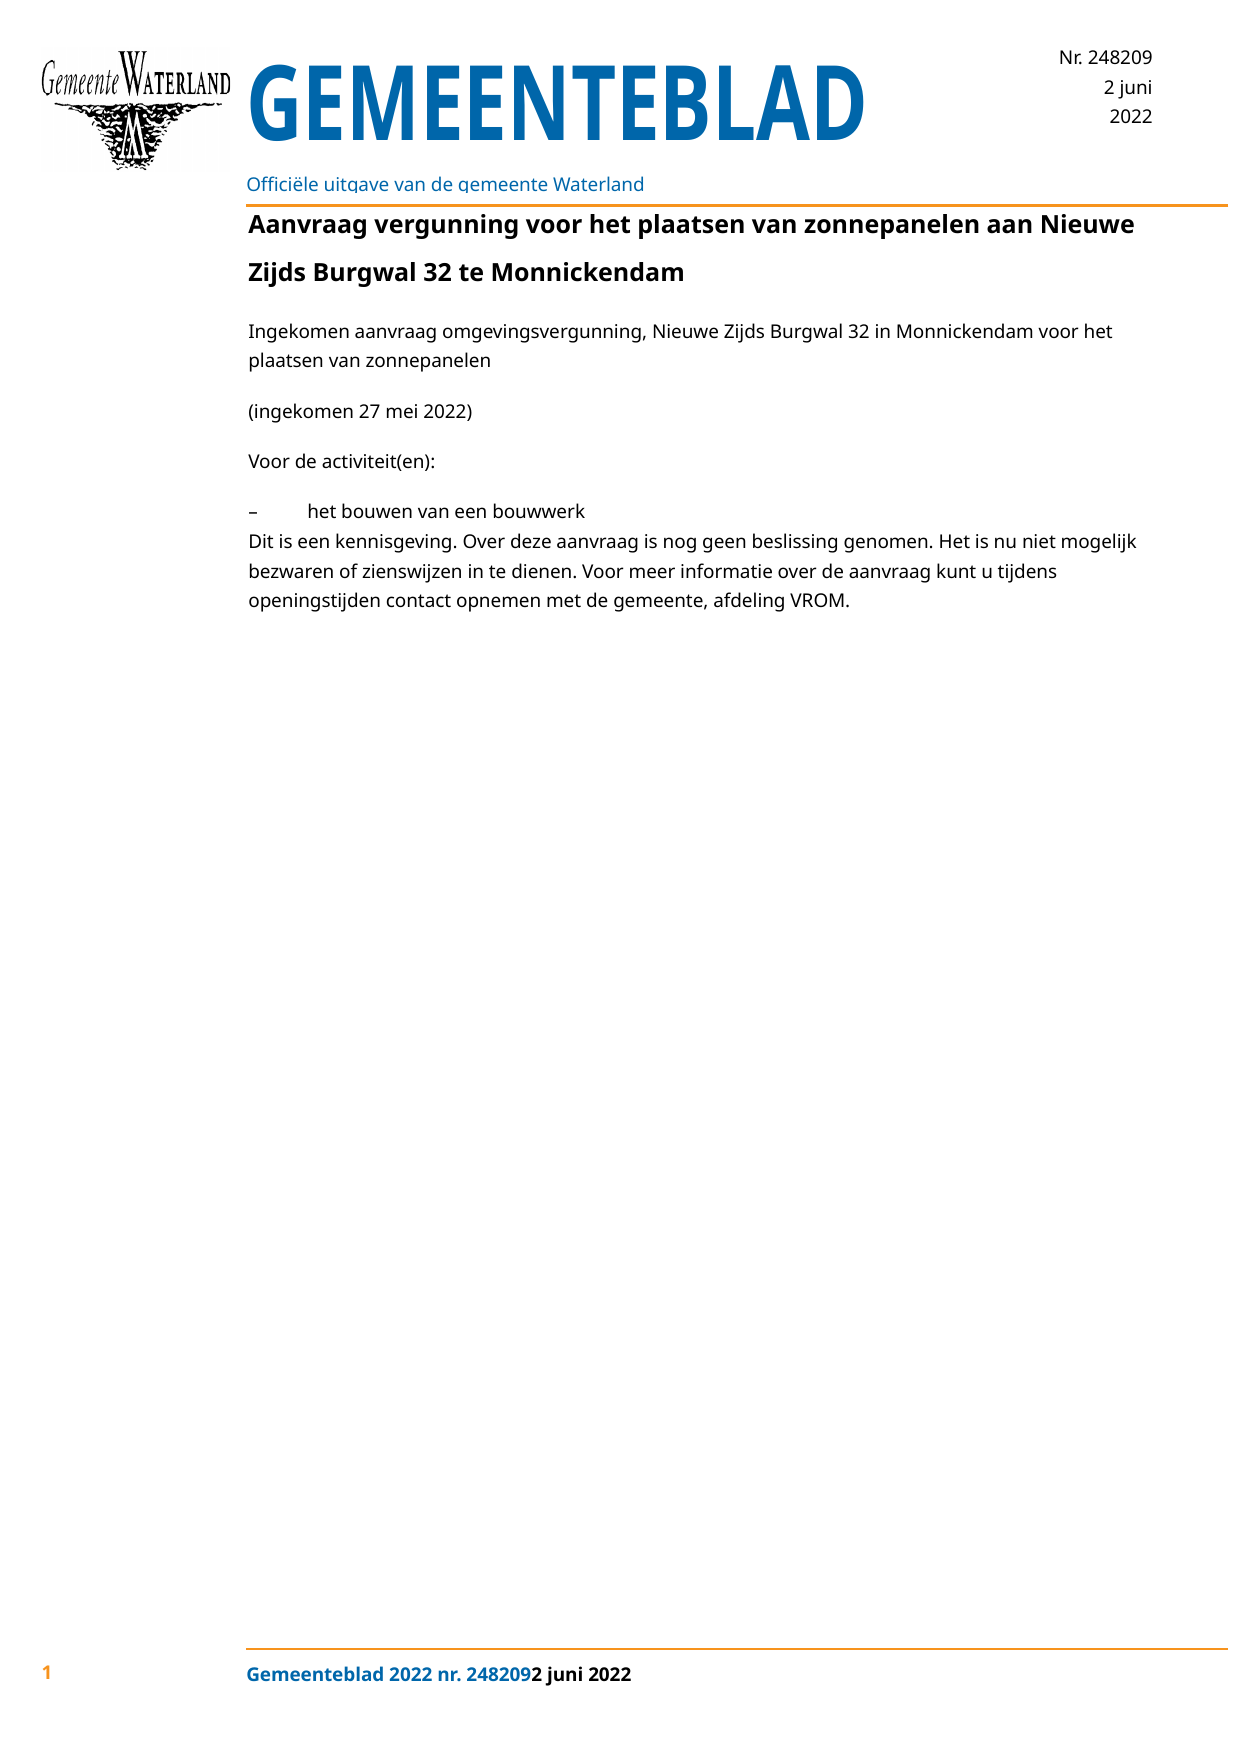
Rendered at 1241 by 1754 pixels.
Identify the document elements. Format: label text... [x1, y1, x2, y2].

text Dit is een kennisgeving. Over deze aanvraag is nog geen beslissing genomen. Het is nu niet mogelijk bezwaren of zienswijzen in te dienen. Voor meer informatie over de aanvraag kunt u tijdens openingstijden contact opnemen met de gemeente, afdeling VROM. [248, 528, 1152, 613]
text Aanvraag vergunning voor het plaatsen van zonnepanelen aan Nieuwe Zijds Burgwal 32 te Monnickendam [248, 207, 1152, 288]
text (ingekomen 27 mei 2022) [248, 398, 1152, 424]
text Ingekomen aanvraag omgevingsvergunning, Nieuwe Zijds Burgwal 32 in Monnickendam voor het plaatsen van zonnepanelen [248, 318, 1152, 373]
text Voor de activiteit(en): [248, 448, 1152, 474]
list het bouwen van een bouwwerk [248, 499, 1152, 524]
picture [41, 47, 231, 172]
